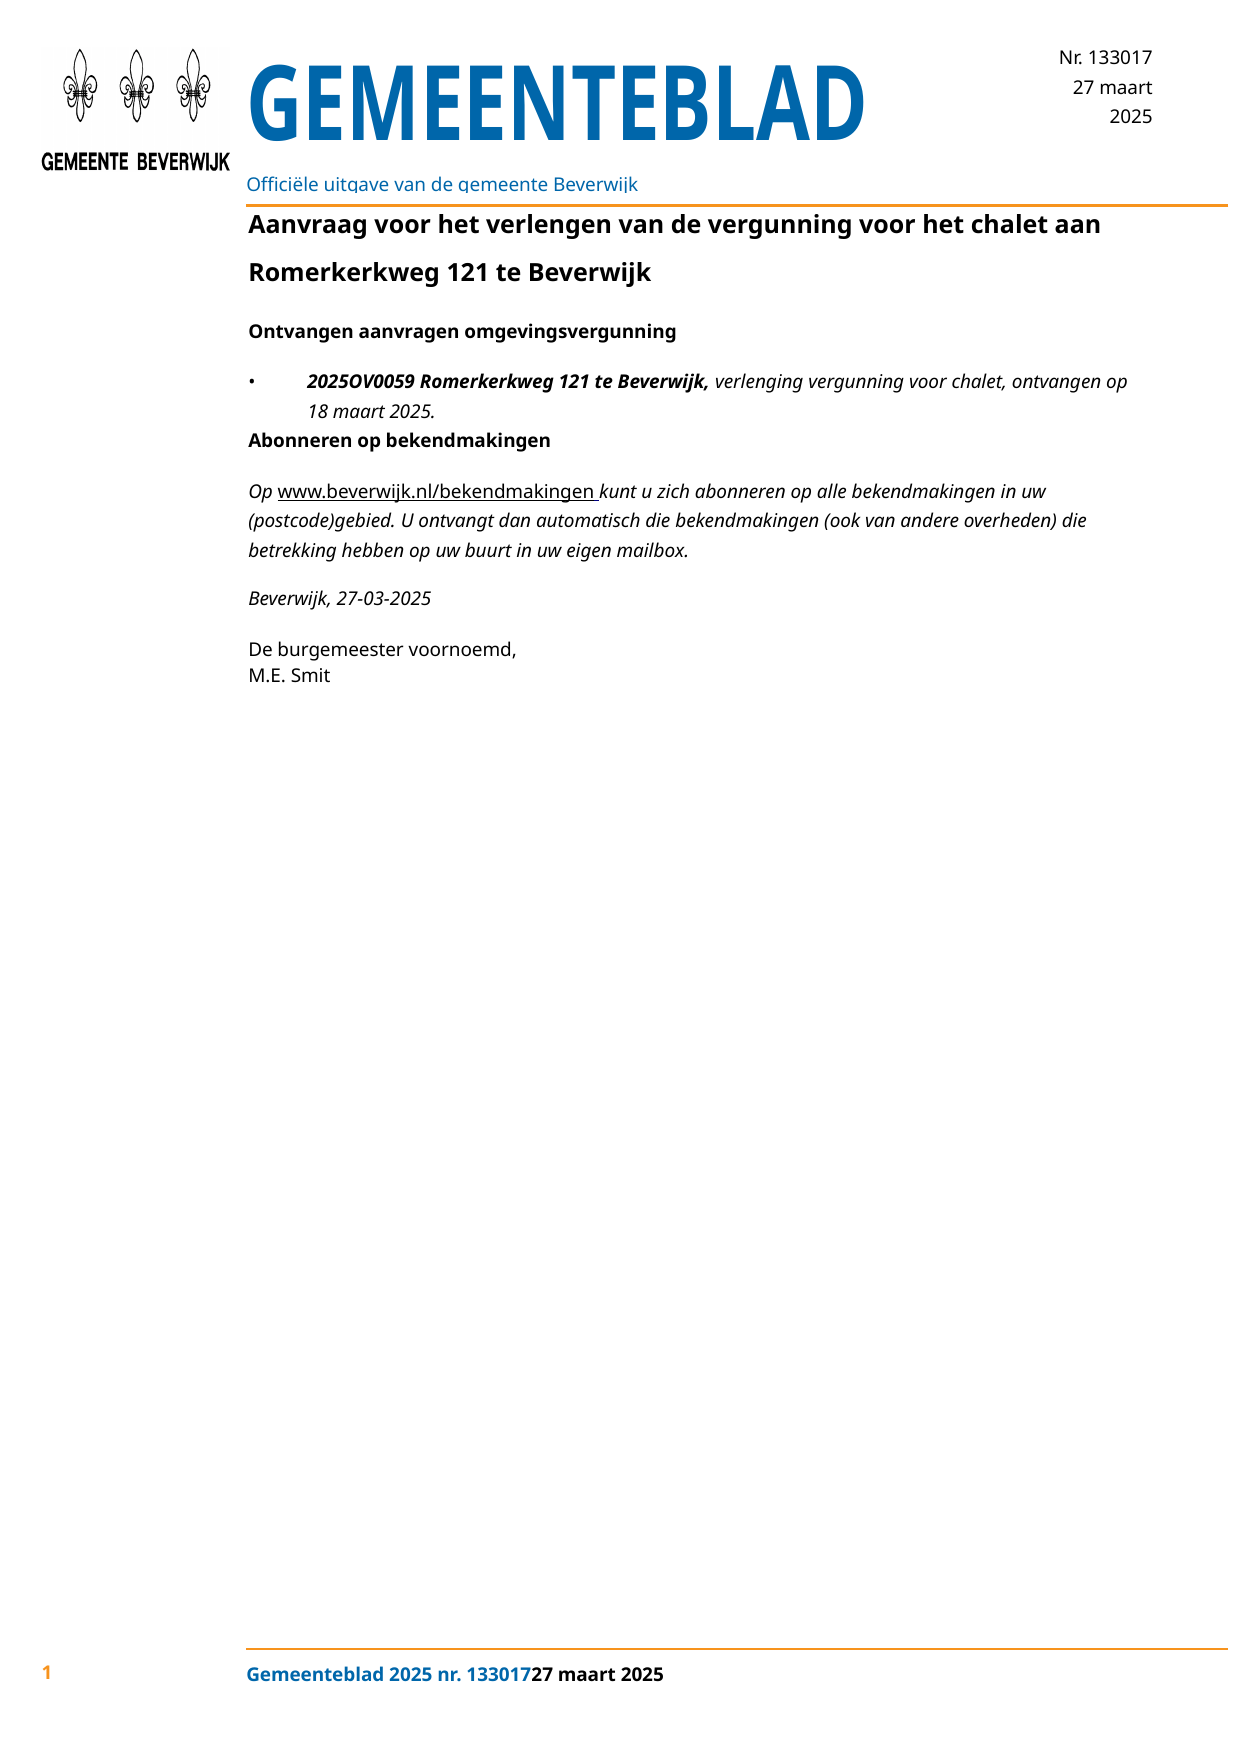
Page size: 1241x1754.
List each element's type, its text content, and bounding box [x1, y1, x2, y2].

text Ontvangen aanvragen omgevingsvergunning [248, 318, 1152, 344]
picture [41, 47, 231, 172]
text Abonneren op bekendmakingen [248, 427, 1152, 453]
text M.E. Smit [248, 662, 1152, 688]
text Aanvraag voor het verlengen van de vergunning voor het chalet aan Romerkerkweg 121 te Beverwijk [248, 207, 1152, 288]
text De burgemeester voornoemd, [248, 636, 1152, 662]
list 2025OV0059 Romerkerkweg 121 te Beverwijk, verlenging vergunning voor chalet, ontvangen op 18 maart 2025. [248, 368, 1152, 424]
text Op www.beverwijk.nl/bekendmakingen kunt u zich abonneren op alle bekendmakingen in uw (postcode)gebied. U ontvangt dan automatisch die bekendmakingen (ook van andere overheden) die betrekking hebben op uw buurt in uw eigen mailbox. [248, 478, 1152, 563]
text Beverwijk, 27-03-2025 [248, 585, 1152, 611]
